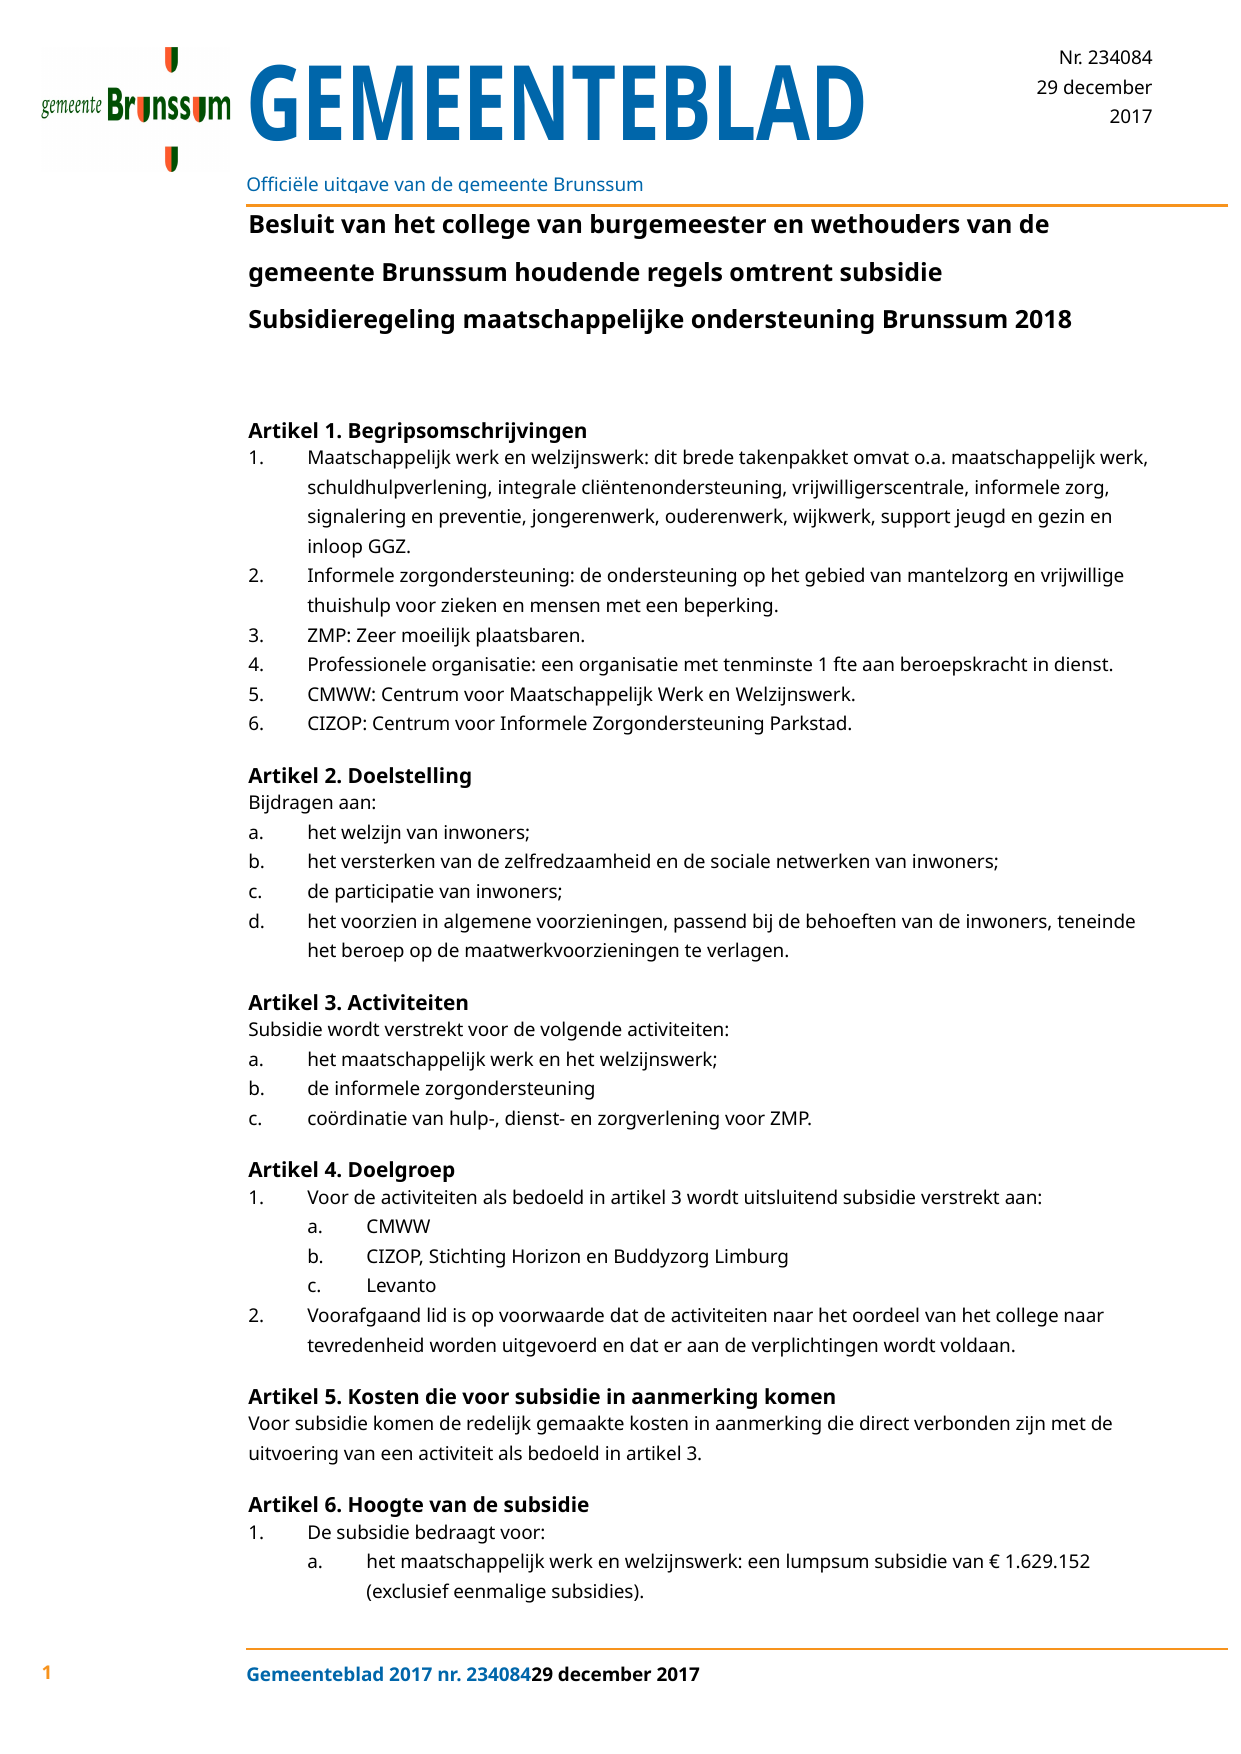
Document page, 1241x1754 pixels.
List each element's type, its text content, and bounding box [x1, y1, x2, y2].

list Informele zorgondersteuning: de ondersteuning op het gebied van mantelzorg en vrijwillige thuishulp voor zieken en mensen met een beperking. [248, 563, 1152, 618]
text Bijdragen aan: [248, 789, 1152, 815]
text Artikel 3. Activiteiten [248, 988, 1152, 1016]
text Artikel 6. Hoogte van de subsidie [248, 1491, 1152, 1519]
list het voorzien in algemene voorzieningen, passend bij de behoeften van de inwoners, teneinde het beroep op de maatwerkvoorzieningen te verlagen. [248, 908, 1152, 963]
list Voor de activiteiten als bedoeld in artikel 3 wordt uitsluitend subsidie verstrekt aan: [248, 1184, 1152, 1209]
list De subsidie bedraagt voor: [248, 1519, 1152, 1545]
list de informele zorgondersteuning [248, 1075, 1152, 1101]
list CMWW [307, 1213, 1152, 1239]
text Voor subsidie komen de redelijk gemaakte kosten in aanmerking die direct verbonden zijn met de uitvoering van een activiteit als bedoeld in artikel 3. [248, 1411, 1152, 1466]
text Artikel 4. Doelgroep [248, 1155, 1152, 1184]
list Voorafgaand lid is op voorwaarde dat de activiteiten naar het oordeel van het college naar tevredenheid worden uitgevoerd en dat er aan de verplichtingen wordt voldaan. [248, 1302, 1152, 1357]
list CMWW: Centrum voor Maatschappelijk Werk en Welzijnswerk. [248, 681, 1152, 707]
text Artikel 1. Begripsomschrijvingen [248, 416, 1152, 444]
list het maatschappelijk werk en het welzijnswerk; [248, 1046, 1152, 1072]
list het welzijn van inwoners; [248, 819, 1152, 845]
list ZMP: Zeer moeilijk plaatsbaren. [248, 622, 1152, 648]
list CIZOP: Centrum voor Informele Zorgondersteuning Parkstad. [248, 711, 1152, 736]
list het maatschappelijk werk en welzijnswerk: een lumpsum subsidie van € 1.629.152 (exclusief eenmalige subsidies). [307, 1549, 1152, 1604]
list coördinatie van hulp-, dienst- en zorgverlening voor ZMP. [248, 1105, 1152, 1131]
list de participatie van inwoners; [248, 878, 1152, 904]
list Maatschappelijk werk en welzijnswerk: dit brede takenpakket omvat o.a. maatschappelijk werk, schuldhulpverlening, integrale cliëntenondersteuning, vrijwilligerscentrale, informele zorg, signalering en preventie, jongerenwerk, ouderenwerk, wijkwerk, support jeugd en gezin en inloop GGZ. [248, 444, 1152, 559]
list het versterken van de zelfredzaamheid en de sociale netwerken van inwoners; [248, 849, 1152, 874]
list Professionele organisatie: een organisatie met tenminste 1 fte aan beroepskracht in dienst. [248, 651, 1152, 677]
text Artikel 2. Doelstelling [248, 761, 1152, 789]
text Artikel 5. Kosten die voor subsidie in aanmerking komen [248, 1382, 1152, 1411]
list CIZOP, Stichting Horizon en Buddyzorg Limburg [307, 1243, 1152, 1269]
list Levanto [307, 1273, 1152, 1298]
text Subsidie wordt verstrekt voor de volgende activiteiten: [248, 1016, 1152, 1042]
picture [41, 47, 231, 172]
text Besluit van het college van burgemeester en wethouders van de gemeente Brunssum houdende regels omtrent subsidie Subsidieregeling maatschappelijke ondersteuning Brunssum 2018 [248, 207, 1152, 336]
